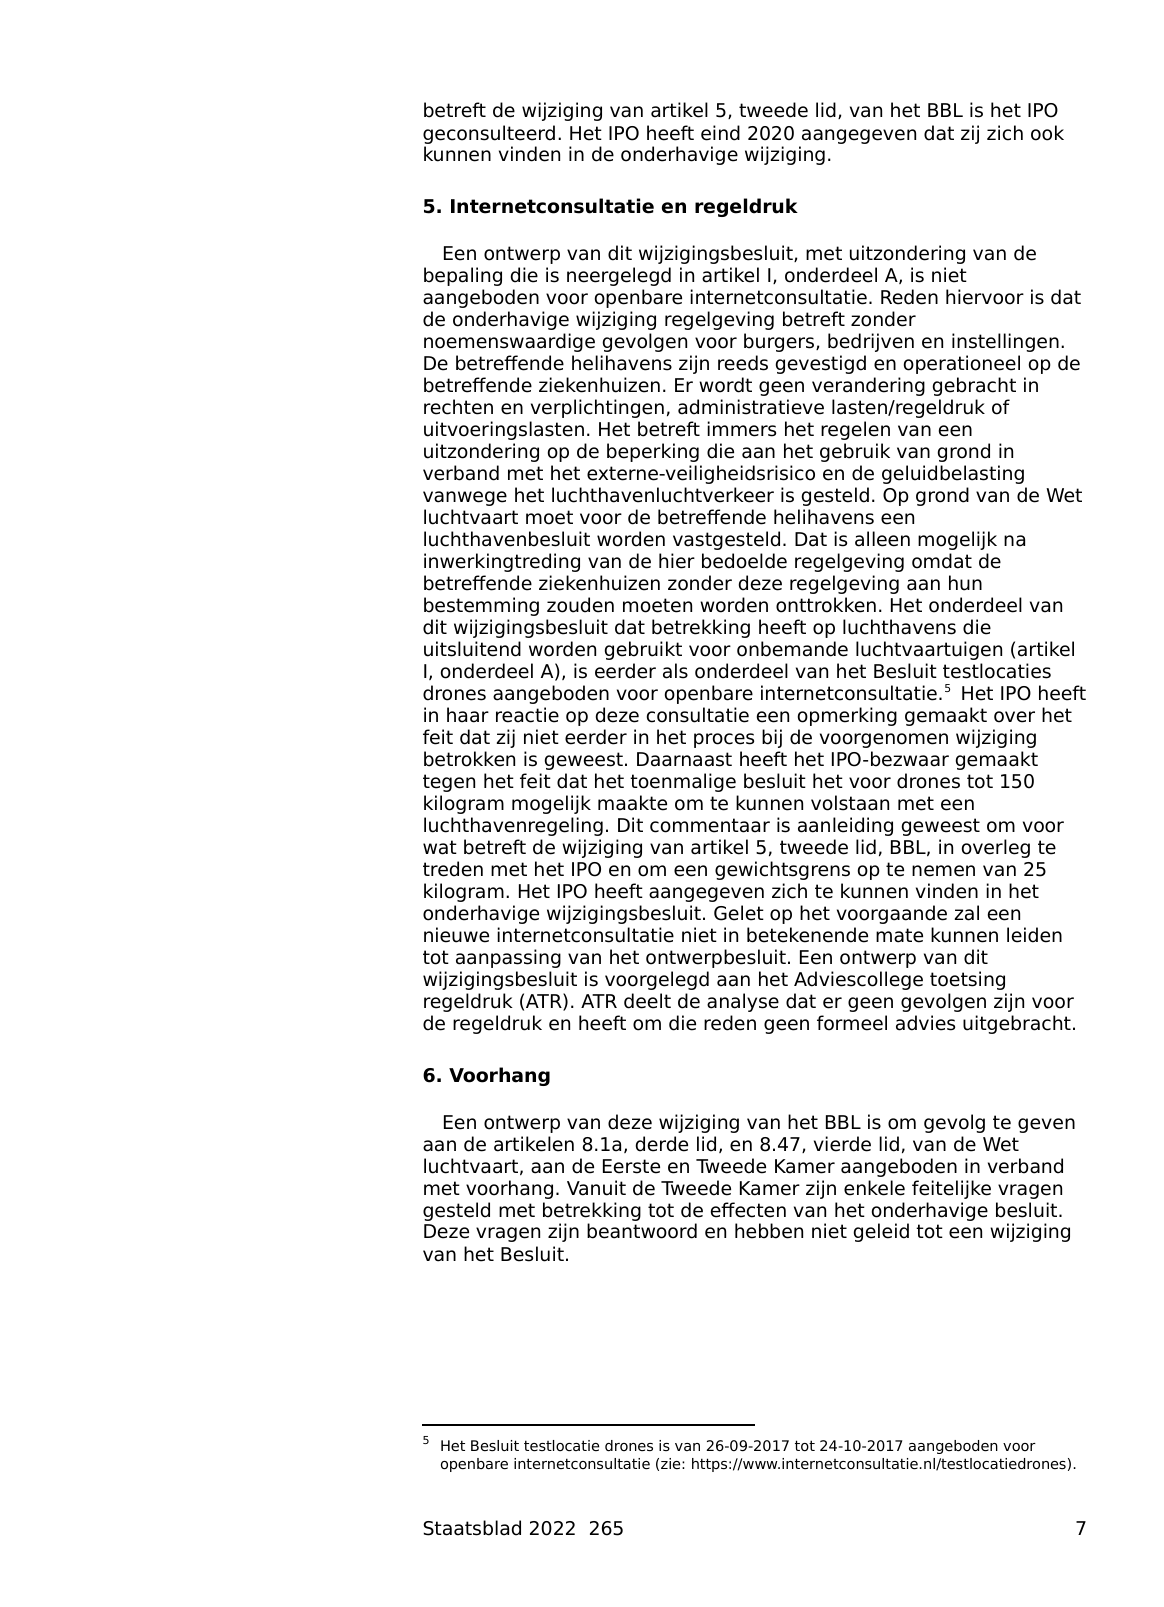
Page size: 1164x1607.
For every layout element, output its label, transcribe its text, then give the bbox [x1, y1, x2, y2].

text Het Besluit testlocatie drones is van 26-09-2017 tot 24-10-2017 aangeboden voor openbare internetconsultatie (zie: https://www.internetconsultatie.nl/testlocatiedrones). [422, 1434, 1087, 1473]
subtitle 5. Internetconsultatie en regeldruk [422, 196, 1087, 218]
text Een ontwerp van deze wijziging van het BBL is om gevolg te geven aan de artikelen 8.1a, derde lid, en 8.47, vierde lid, van de Wet luchtvaart, aan de Eerste en Tweede Kamer aangeboden in verband met voorhang. Vanuit de Tweede Kamer zijn enkele feitelijke vragen gesteld met betrekking tot de effecten van het onderhavige besluit. Deze vragen zijn beantwoord en hebben niet geleid tot een wijziging van het Besluit. [422, 1112, 1087, 1265]
text betreft de wijziging van artikel 5, tweede lid, van het BBL is het IPO geconsulteerd. Het IPO heeft eind 2020 aangegeven dat zij zich ook kunnen vinden in de onderhavige wijziging. [422, 100, 1087, 166]
subtitle 6. Voorhang [422, 1064, 1087, 1087]
text Een ontwerp van dit wijzigingsbesluit, met uitzondering van de bepaling die is neergelegd in artikel I, onderdeel A, is niet aangeboden voor openbare internetconsultatie. Reden hiervoor is dat de onderhavige wijziging regelgeving betreft zonder noemenswaardige gevolgen voor burgers, bedrijven en instellingen. De betreffende helihavens zijn reeds gevestigd en operationeel op de betreffende ziekenhuizen. Er wordt geen verandering gebracht in rechten en verplichtingen, administratieve lasten/regeldruk of uitvoeringslasten. Het betreft immers het regelen van een uitzondering op de beperking die aan het gebruik van grond in verband met het externe-veiligheidsrisico en de geluidbelasting vanwege het luchthavenluchtverkeer is gesteld. Op grond van de Wet luchtvaart moet voor de betreffende helihavens een luchthavenbesluit worden vastgesteld. Dat is alleen mogelijk na inwerkingtreding van de hier bedoelde regelgeving omdat de betreffende ziekenhuizen zonder deze regelgeving aan hun bestemming zouden moeten worden onttrokken. Het onderdeel van dit wijzigingsbesluit dat betrekking heeft op luchthavens die uitsluitend worden gebruikt voor onbemande luchtvaartuigen (artikel I, onderdeel A), is eerder als onderdeel van het Besluit testlocaties drones aangeboden voor openbare internetconsultatie. Het IPO heeft in haar reactie op deze consultatie een opmerking gemaakt over het feit dat zij niet eerder in het proces bij de voorgenomen wijziging betrokken is geweest. Daarnaast heeft het IPO-bezwaar gemaakt tegen het feit dat het toenmalige besluit het voor drones tot 150 kilogram mogelijk maakte om te kunnen volstaan met een luchthavenregeling. Dit commentaar is aanleiding geweest om voor wat betreft de wijziging van artikel 5, tweede lid, BBL, in overleg te treden met het IPO en om een gewichtsgrens op te nemen van 25 kilogram. Het IPO heeft aangegeven zich te kunnen vinden in het onderhavige wijzigingsbesluit. Gelet op het voorgaande zal een nieuwe internetconsultatie niet in betekenende mate kunnen leiden tot aanpassing van het ontwerpbesluit. Een ontwerp van dit wijzigingsbesluit is voorgelegd aan het Adviescollege toetsing regeldruk (ATR). ATR deelt de analyse dat er geen gevolgen zijn voor de regeldruk en heeft om die reden geen formeel advies uitgebracht. [422, 243, 1087, 1034]
